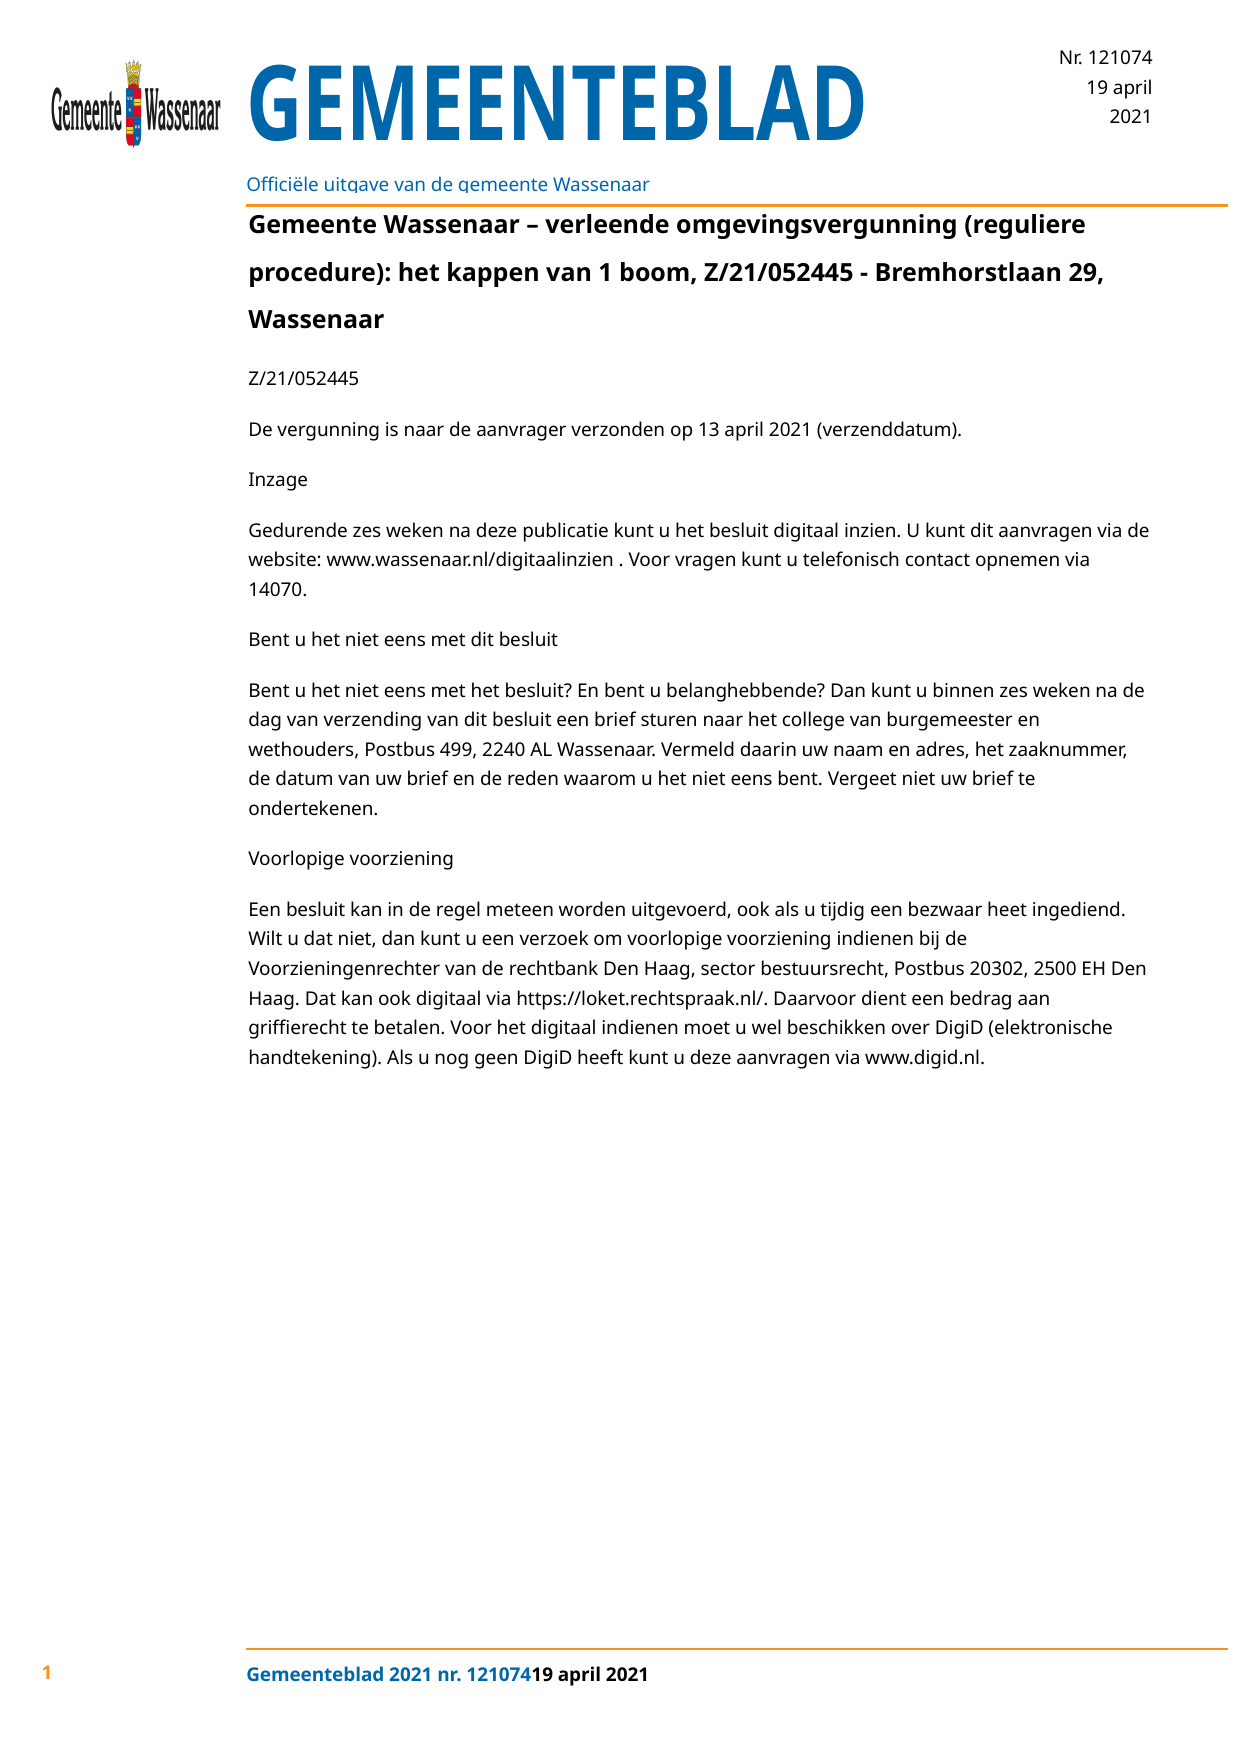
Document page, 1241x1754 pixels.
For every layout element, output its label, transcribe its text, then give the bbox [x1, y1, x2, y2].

text Voorlopige voorziening [248, 846, 1152, 871]
text Bent u het niet eens met het besluit? En bent u belanghebbende? Dan kunt u binnen zes weken na de dag van verzending van dit besluit een brief sturen naar het college van burgemeester en wethouders, Postbus 499, 2240 AL Wassenaar. Vermeld daarin uw naam en adres, het zaaknummer, de datum van uw brief en de reden waarom u het niet eens bent. Vergeet niet uw brief te ondertekenen. [248, 677, 1152, 821]
text Bent u het niet eens met dit besluit [248, 626, 1152, 652]
text De vergunning is naar de aanvrager verzonden op 13 april 2021 (verzenddatum). [248, 416, 1152, 442]
text Inzage [248, 466, 1152, 492]
picture [41, 47, 231, 172]
text Z/21/052445 [248, 366, 1152, 391]
text Gedurende zes weken na deze publicatie kunt u het besluit digitaal inzien. U kunt dit aanvragen via de website: www.wassenaar.nl/digitaalinzien . Voor vragen kunt u telefonisch contact opnemen via 14070. [248, 517, 1152, 602]
text Een besluit kan in de regel meteen worden uitgevoerd, ook als u tijdig een bezwaar heet ingediend. Wilt u dat niet, dan kunt u een verzoek om voorlopige voorziening indienen bij de Voorzieningenrechter van de rechtbank Den Haag, sector bestuursrecht, Postbus 20302, 2500 EH Den Haag. Dat kan ook digitaal via https://loket.rechtspraak.nl/. Daarvoor dient een bedrag aan griffierecht te betalen. Voor het digitaal indienen moet u wel beschikken over DigiD (elektronische handtekening). Als u nog geen DigiD heeft kunt u deze aanvragen via www.digid.nl. [248, 896, 1152, 1069]
text Gemeente Wassenaar – verleende omgevingsvergunning (reguliere procedure): het kappen van 1 boom, Z/21/052445 - Bremhorstlaan 29, Wassenaar [248, 207, 1152, 336]
